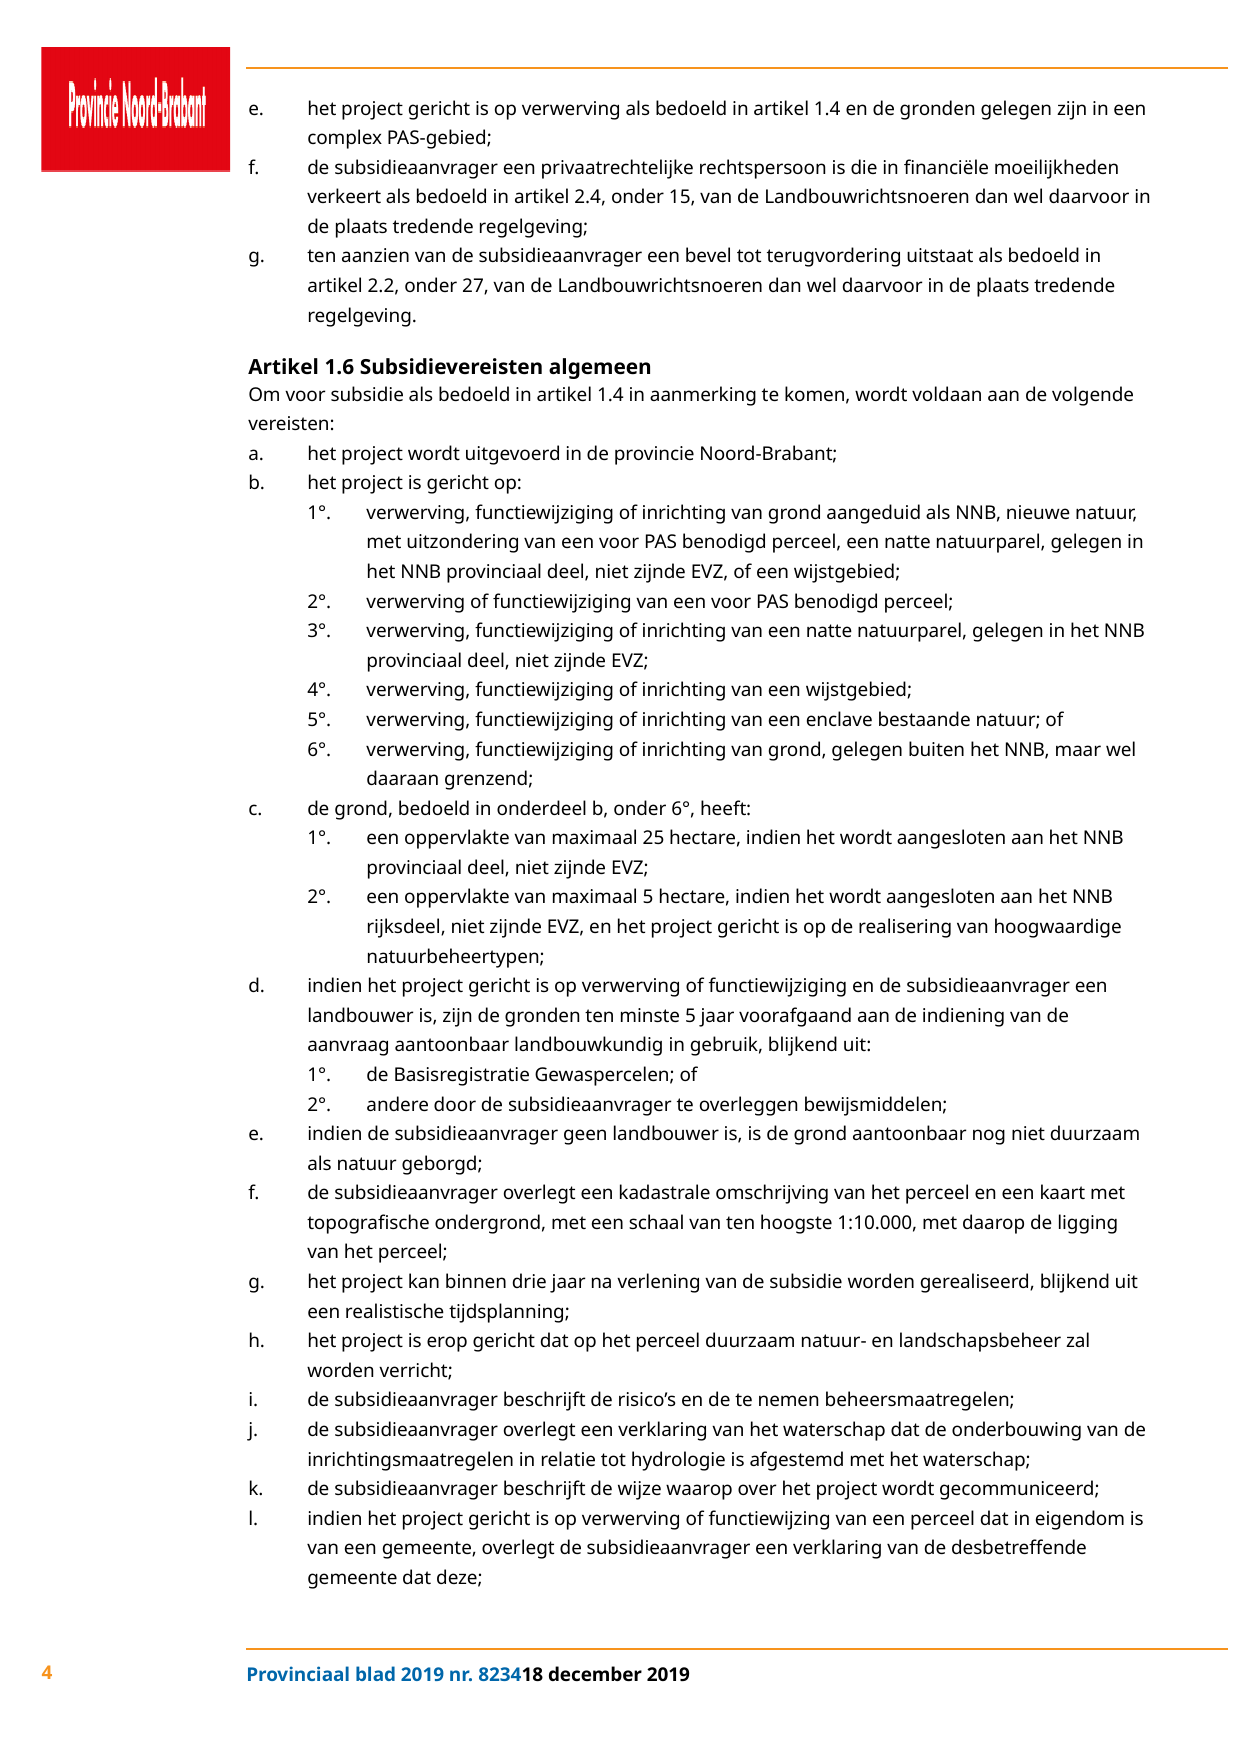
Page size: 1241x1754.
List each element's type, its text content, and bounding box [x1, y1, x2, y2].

list het project gericht is op verwerving als bedoeld in artikel 1.4 en de gronden gelegen zijn in een complex PAS-gebied; [248, 95, 1152, 150]
list de subsidieaanvrager een privaatrechtelijke rechtspersoon is die in financiële moeilijkheden verkeert als bedoeld in artikel 2.4, onder 15, van de Landbouwrichtsnoeren dan wel daarvoor in de plaats tredende regelgeving; [248, 154, 1152, 239]
list verwerving, functiewijziging of inrichting van grond, gelegen buiten het NNB, maar wel daaraan grenzend; [307, 736, 1152, 791]
list de subsidieaanvrager beschrijft de risico’s en de te nemen beheersmaatregelen; [248, 1387, 1152, 1412]
text Artikel 1.6 Subsidievereisten algemeen [248, 352, 1152, 381]
list indien het project gericht is op verwerving of functiewijzing van een perceel dat in eigendom is van een gemeente, overlegt de subsidieaanvrager een verklaring van de desbetreffende gemeente dat deze; [248, 1505, 1152, 1590]
list verwerving, functiewijziging of inrichting van een natte natuurparel, gelegen in het NNB provinciaal deel, niet zijnde EVZ; [307, 617, 1152, 673]
list andere door de subsidieaanvrager te overleggen bewijsmiddelen; [307, 1091, 1152, 1116]
list de Basisregistratie Gewaspercelen; of [307, 1061, 1152, 1087]
picture [41, 47, 231, 172]
list het project wordt uitgevoerd in de provincie Noord-Brabant; [248, 440, 1152, 466]
list ten aanzien van de subsidieaanvrager een bevel tot terugvordering uitstaat als bedoeld in artikel 2.2, onder 27, van de Landbouwrichtsnoeren dan wel daarvoor in de plaats tredende regelgeving. [248, 243, 1152, 328]
list de grond, bedoeld in onderdeel b, onder 6°, heeft: [248, 795, 1152, 821]
list de subsidieaanvrager overlegt een kadastrale omschrijving van het perceel en een kaart met topografische ondergrond, met een schaal van ten hoogste 1:10.000, met daarop de ligging van het perceel; [248, 1179, 1152, 1264]
list verwerving, functiewijziging of inrichting van een enclave bestaande natuur; of [307, 706, 1152, 732]
list de subsidieaanvrager beschrijft de wijze waarop over het project wordt gecommuniceerd; [248, 1475, 1152, 1501]
list verwerving of functiewijziging van een voor PAS benodigd perceel; [307, 588, 1152, 613]
list het project is gericht op: [248, 469, 1152, 495]
list een oppervlakte van maximaal 25 hectare, indien het wordt aangesloten aan het NNB provinciaal deel, niet zijnde EVZ; [307, 824, 1152, 880]
list een oppervlakte van maximaal 5 hectare, indien het wordt aangesloten aan het NNB rijksdeel, niet zijnde EVZ, en het project gericht is op de realisering van hoogwaardige natuurbeheertypen; [307, 884, 1152, 968]
list indien het project gericht is op verwerving of functiewijziging en de subsidieaanvrager een landbouwer is, zijn de gronden ten minste 5 jaar voorafgaand aan de indiening van de aanvraag aantoonbaar landbouwkundig in gebruik, blijkend uit: [248, 972, 1152, 1057]
list de subsidieaanvrager overlegt een verklaring van het waterschap dat de onderbouwing van de inrichtingsmaatregelen in relatie tot hydrologie is afgestemd met het waterschap; [248, 1416, 1152, 1471]
list het project is erop gericht dat op het perceel duurzaam natuur- en landschapsbeheer zal worden verricht; [248, 1327, 1152, 1383]
list het project kan binnen drie jaar na verlening van de subsidie worden gerealiseerd, blijkend uit een realistische tijdsplanning; [248, 1268, 1152, 1323]
list verwerving, functiewijziging of inrichting van grond aangeduid als NNB, nieuwe natuur, met uitzondering van een voor PAS benodigd perceel, een natte natuurparel, gelegen in het NNB provinciaal deel, niet zijnde EVZ, of een wijstgebied; [307, 499, 1152, 584]
text Om voor subsidie als bedoeld in artikel 1.4 in aanmerking te komen, wordt voldaan aan de volgende vereisten: [248, 381, 1152, 436]
list indien de subsidieaanvrager geen landbouwer is, is de grond aantoonbaar nog niet duurzaam als natuur geborgd; [248, 1120, 1152, 1176]
list verwerving, functiewijziging of inrichting van een wijstgebied; [307, 677, 1152, 702]
